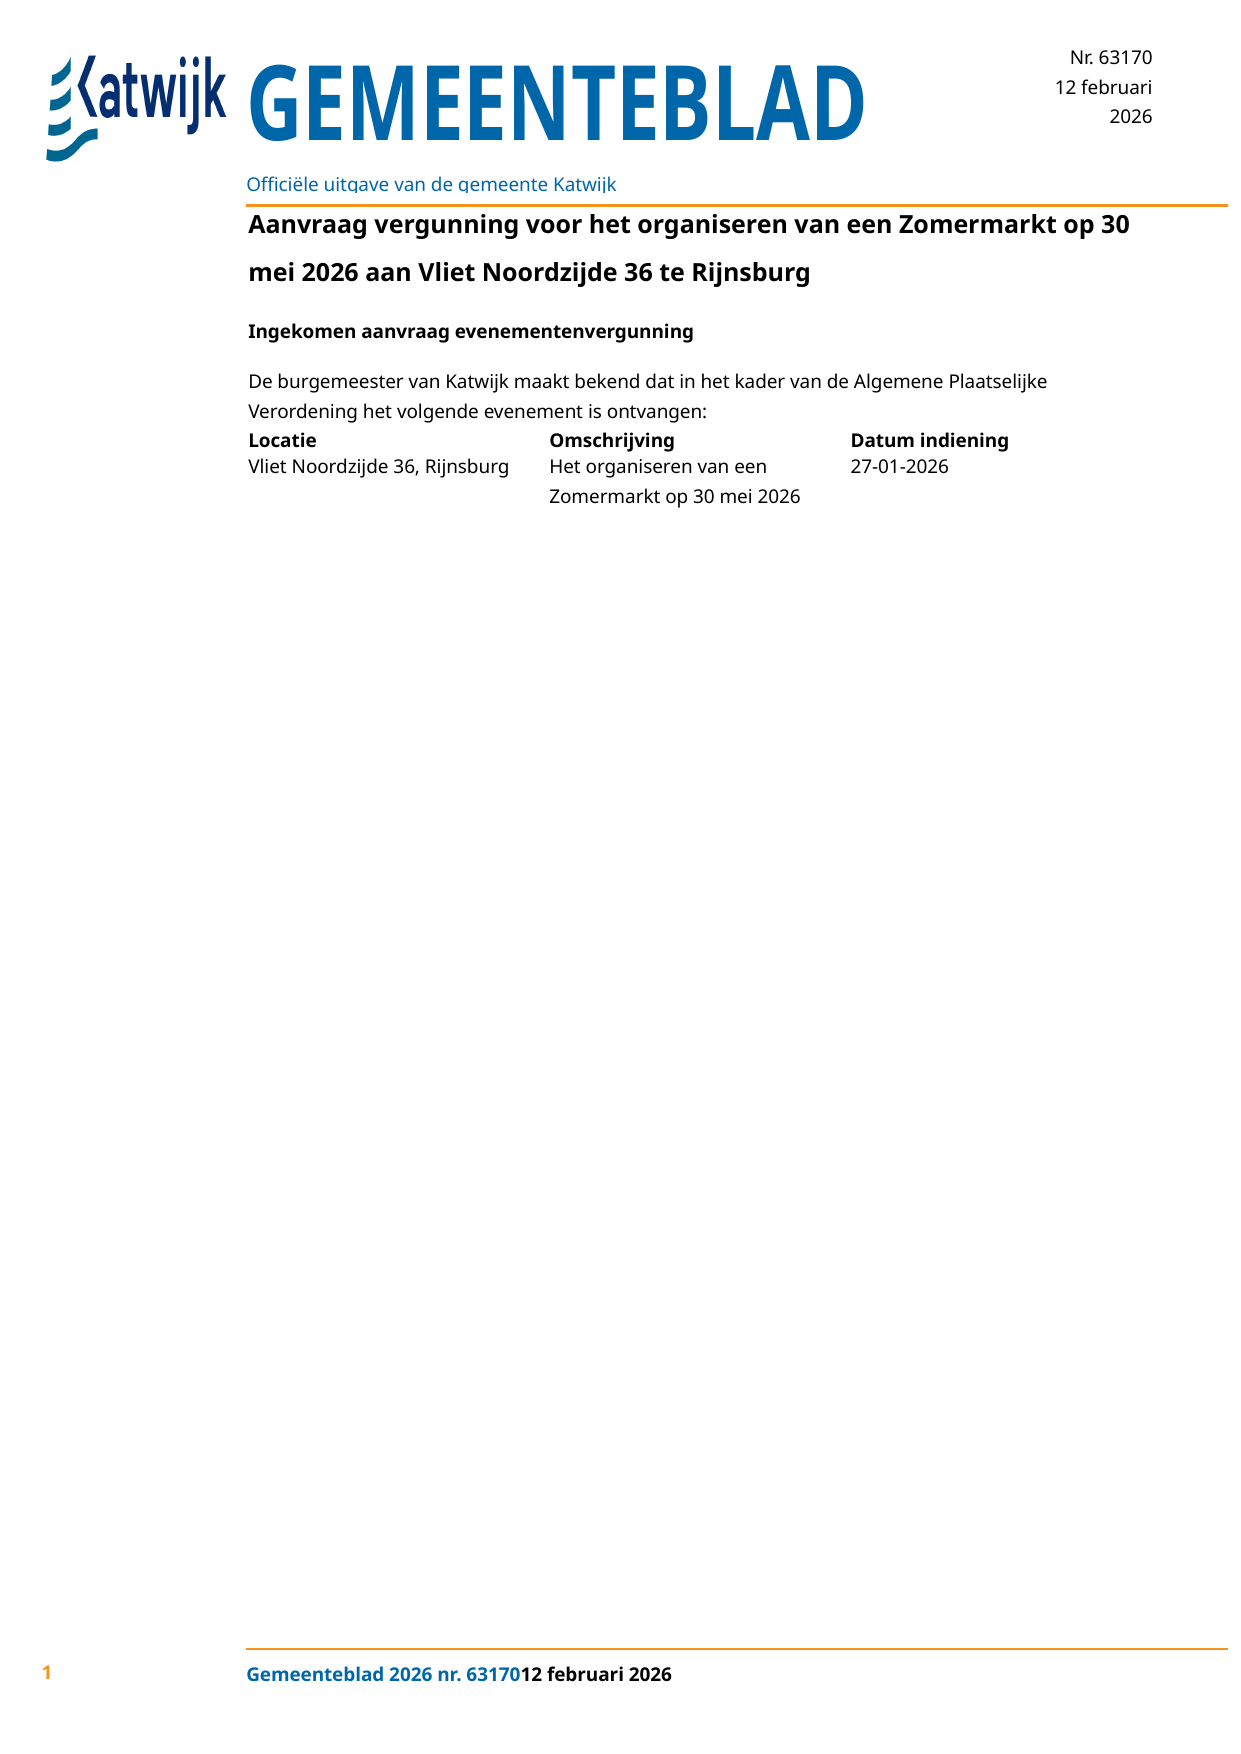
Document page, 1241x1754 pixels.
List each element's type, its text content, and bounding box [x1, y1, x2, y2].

table_header Datum indiening [850, 428, 1152, 453]
text De burgemeester van Katwijk maakt bekend dat in het kader van de Algemene Plaatselijke Verordening het volgende evenement is ontvangen: [248, 368, 1152, 424]
table_header Locatie [248, 428, 549, 453]
text Ingekomen aanvraag evenementenvergunning [248, 318, 1152, 344]
table_cell Vliet Noordzijde 36, Rijnsburg [248, 453, 549, 509]
table_cell 27-01-2026 [850, 453, 1152, 509]
table_cell Het organiseren van een Zomermarkt op 30 mei 2026 [549, 453, 850, 509]
text Aanvraag vergunning voor het organiseren van een Zomermarkt op 30 mei 2026 aan Vliet Noordzijde 36 te Rijnsburg [248, 207, 1152, 288]
picture [41, 47, 231, 172]
table_header Omschrijving [549, 428, 850, 453]
